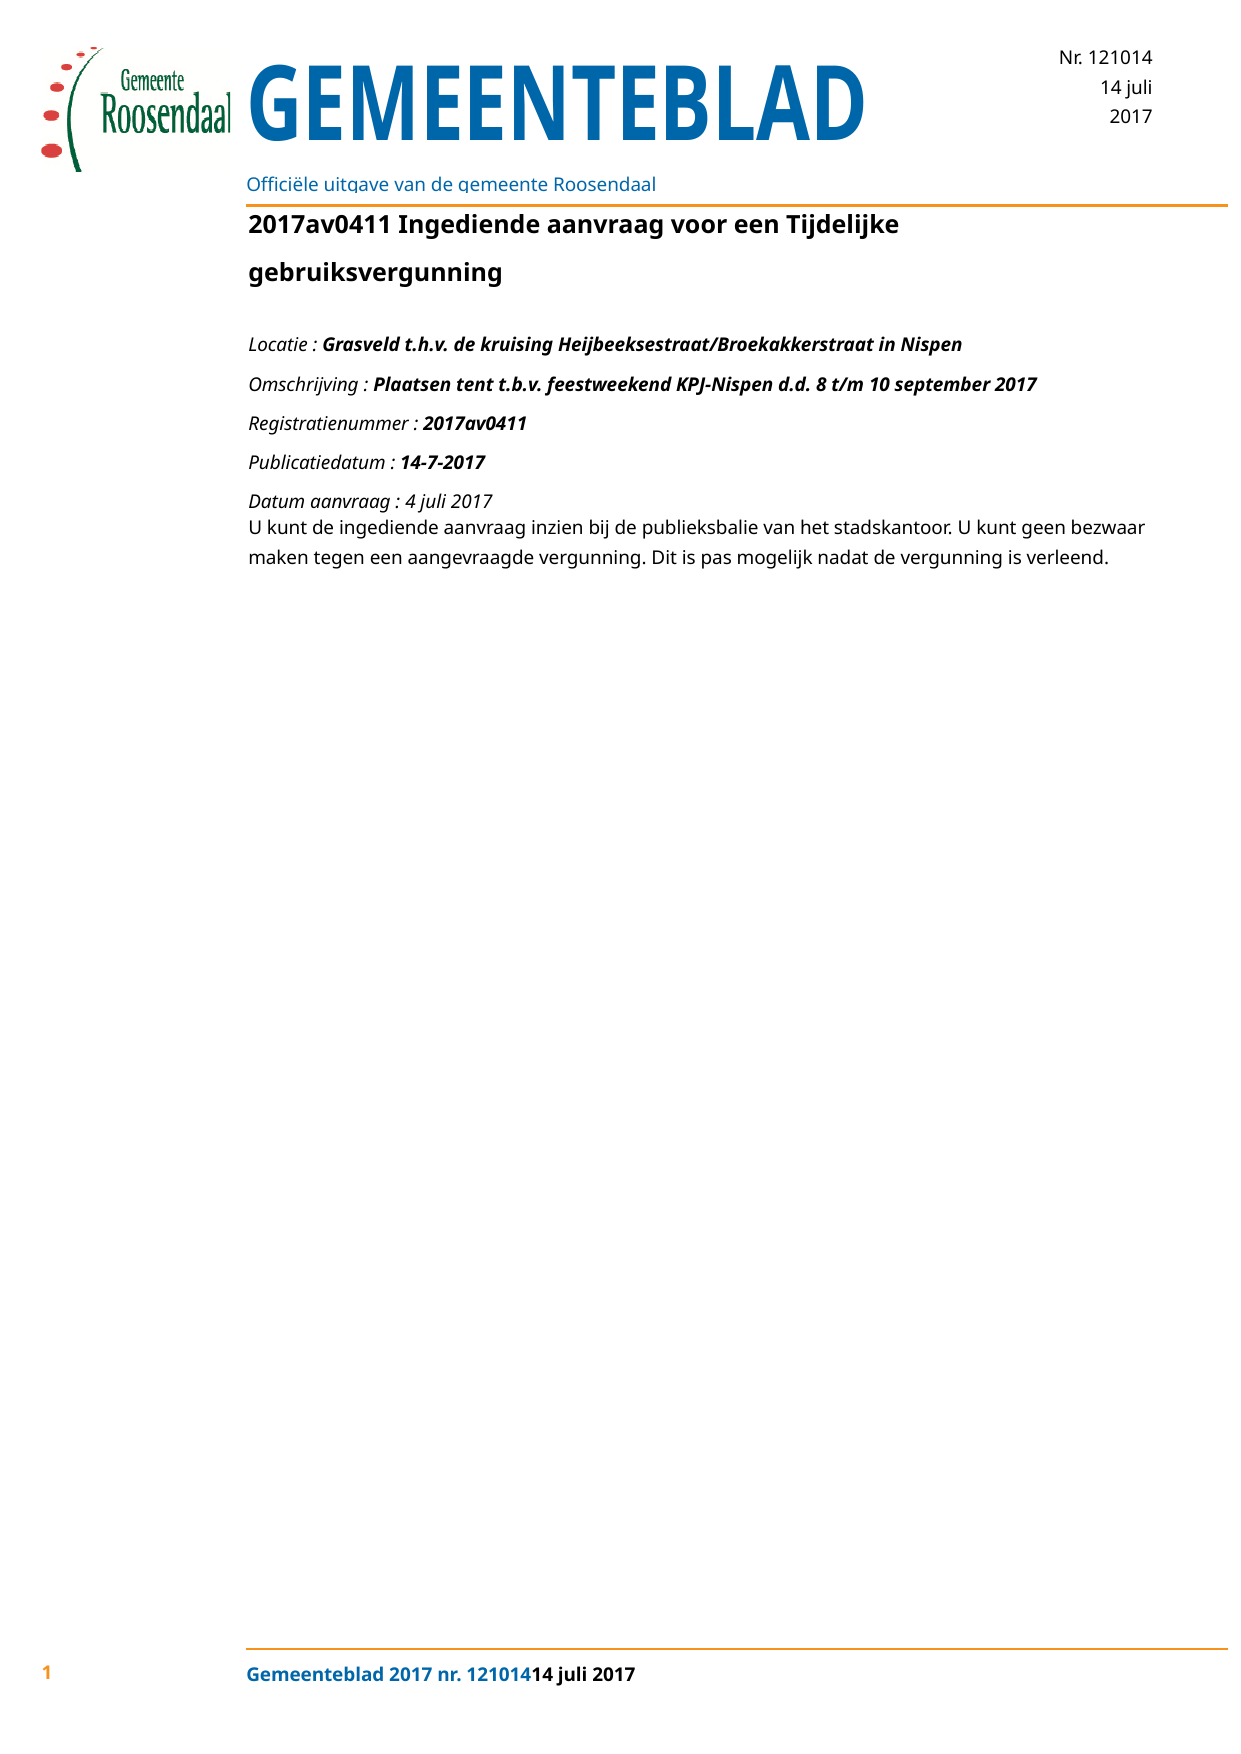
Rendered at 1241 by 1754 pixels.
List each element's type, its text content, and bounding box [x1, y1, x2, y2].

text Registratienummer : 2017av0411 [248, 410, 1152, 436]
picture [41, 47, 231, 172]
text 2017av0411 Ingediende aanvraag voor een Tijdelijke gebruiksvergunning [248, 207, 1152, 288]
text Omschrijving : Plaatsen tent t.b.v. feestweekend KPJ-Nispen d.d. 8 t/m 10 september 2017 [248, 371, 1152, 396]
text U kunt de ingediende aanvraag inzien bij de publieksbalie van het stadskantoor. U kunt geen bezwaar maken tegen een aangevraagde vergunning. Dit is pas mogelijk nadat de vergunning is verleend. [248, 514, 1152, 569]
text Datum aanvraag : 4 juli 2017 [248, 488, 1152, 514]
text Locatie : Grasveld t.h.v. de kruising Heijbeeksestraat/Broekakkerstraat in Nispen [248, 331, 1152, 357]
text Publicatiedatum : 14-7-2017 [248, 449, 1152, 475]
